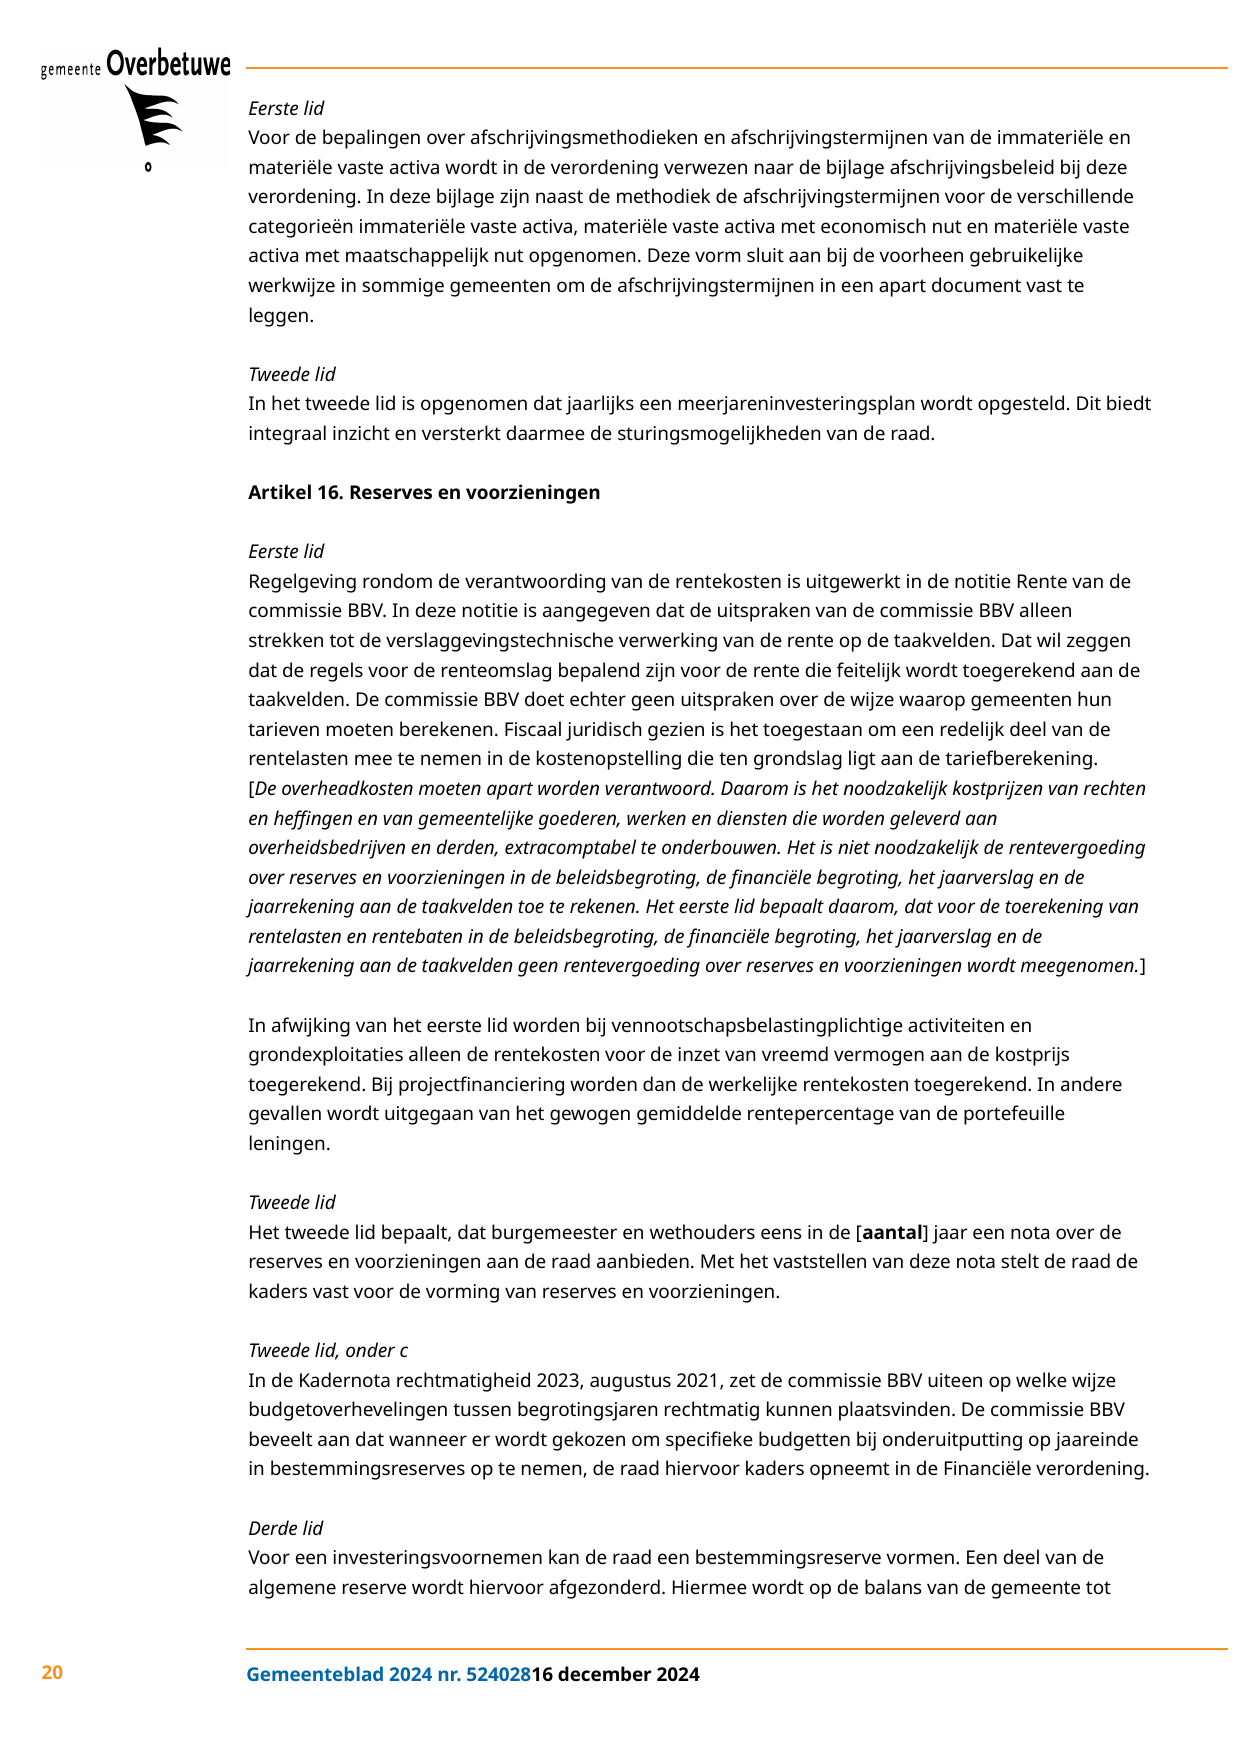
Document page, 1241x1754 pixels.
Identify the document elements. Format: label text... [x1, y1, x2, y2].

text Tweede lid, onder c [248, 1337, 1152, 1363]
text In het tweede lid is opgenomen dat jaarlijks een meerjareninvesteringsplan wordt opgesteld. Dit biedt integraal inzicht en versterkt daarmee de sturingsmogelijkheden van de raad. [248, 391, 1152, 446]
text Derde lid [248, 1515, 1152, 1541]
text Tweede lid [248, 1189, 1152, 1215]
text In afwijking van het eerste lid worden bij vennootschapsbelastingplichtige activiteiten en grondexploitaties alleen de rentekosten voor de inzet van vreemd vermogen aan de kostprijs toegerekend. Bij projectfinanciering worden dan de werkelijke rentekosten toegerekend. In andere gevallen wordt uitgegaan van het gewogen gemiddelde rentepercentage van de portefeuille leningen. [248, 1012, 1152, 1156]
text Artikel 16. Reserves en voorzieningen [248, 479, 1152, 505]
text Voor een investeringsvoornemen kan de raad een bestemmingsreserve vormen. Een deel van de algemene reserve wordt hiervoor afgezonderd. Hiermee wordt op de balans van de gemeente tot [248, 1544, 1152, 1600]
text Het tweede lid bepaalt, dat burgemeester en wethouders eens in de [aantal] jaar een nota over de reserves en voorzieningen aan de raad aanbieden. Met het vaststellen van deze nota stelt de raad de kaders vast voor de vorming van reserves en voorzieningen. [248, 1219, 1152, 1304]
text Regelgeving rondom de verantwoording van de rentekosten is uitgewerkt in de notitie Rente van de commissie BBV. In deze notitie is aangegeven dat de uitspraken van de commissie BBV alleen strekken tot de verslaggevingstechnische verwerking van de rente op de taakvelden. Dat wil zeggen dat de regels voor de renteomslag bepalend zijn voor de rente die feitelijk wordt toegerekend aan de taakvelden. De commissie BBV doet echter geen uitspraken over de wijze waarop gemeenten hun tarieven moeten berekenen. Fiscaal juridisch gezien is het toegestaan om een redelijk deel van de rentelasten mee te nemen in de kostenopstelling die ten grondslag ligt aan de tariefberekening. [248, 568, 1152, 771]
text Tweede lid [248, 361, 1152, 387]
text Eerste lid [248, 538, 1152, 564]
text Voor de bepalingen over afschrijvingsmethodieken en afschrijvingstermijnen van de immateriële en materiële vaste activa wordt in de verordening verwezen naar de bijlage afschrijvingsbeleid bij deze verordening. In deze bijlage zijn naast de methodiek de afschrijvingstermijnen voor de verschillende categorieën immateriële vaste activa, materiële vaste activa met economisch nut en materiële vaste activa met maatschappelijk nut opgenomen. Deze vorm sluit aan bij de voorheen gebruikelijke werkwijze in sommige gemeenten om de afschrijvingstermijnen in een apart document vast te leggen. [248, 124, 1152, 328]
picture [41, 47, 231, 172]
text Eerste lid [248, 95, 1152, 121]
text [De overheadkosten moeten apart worden verantwoord. Daarom is het noodzakelijk kostprijzen van rechten en heffingen en van gemeentelijke goederen, werken en diensten die worden geleverd aan overheidsbedrijven en derden, extracomptabel te onderbouwen. Het is niet noodzakelijk de rentevergoeding over reserves en voorzieningen in de beleidsbegroting, de financiële begroting, het jaarverslag en de jaarrekening aan de taakvelden toe te rekenen. Het eerste lid bepaalt daarom, dat voor de toerekening van rentelasten en rentebaten in de beleidsbegroting, de financiële begroting, het jaarverslag en de jaarrekening aan de taakvelden geen rentevergoeding over reserves en voorzieningen wordt meegenomen.] [248, 775, 1152, 978]
text In de Kadernota rechtmatigheid 2023, augustus 2021, zet de commissie BBV uiteen op welke wijze budgetoverhevelingen tussen begrotingsjaren rechtmatig kunnen plaatsvinden. De commissie BBV beveelt aan dat wanneer er wordt gekozen om specifieke budgetten bij onderuitputting op jaareinde in bestemmingsreserves op te nemen, de raad hiervoor kaders opneemt in de Financiële verordening. [248, 1367, 1152, 1481]
